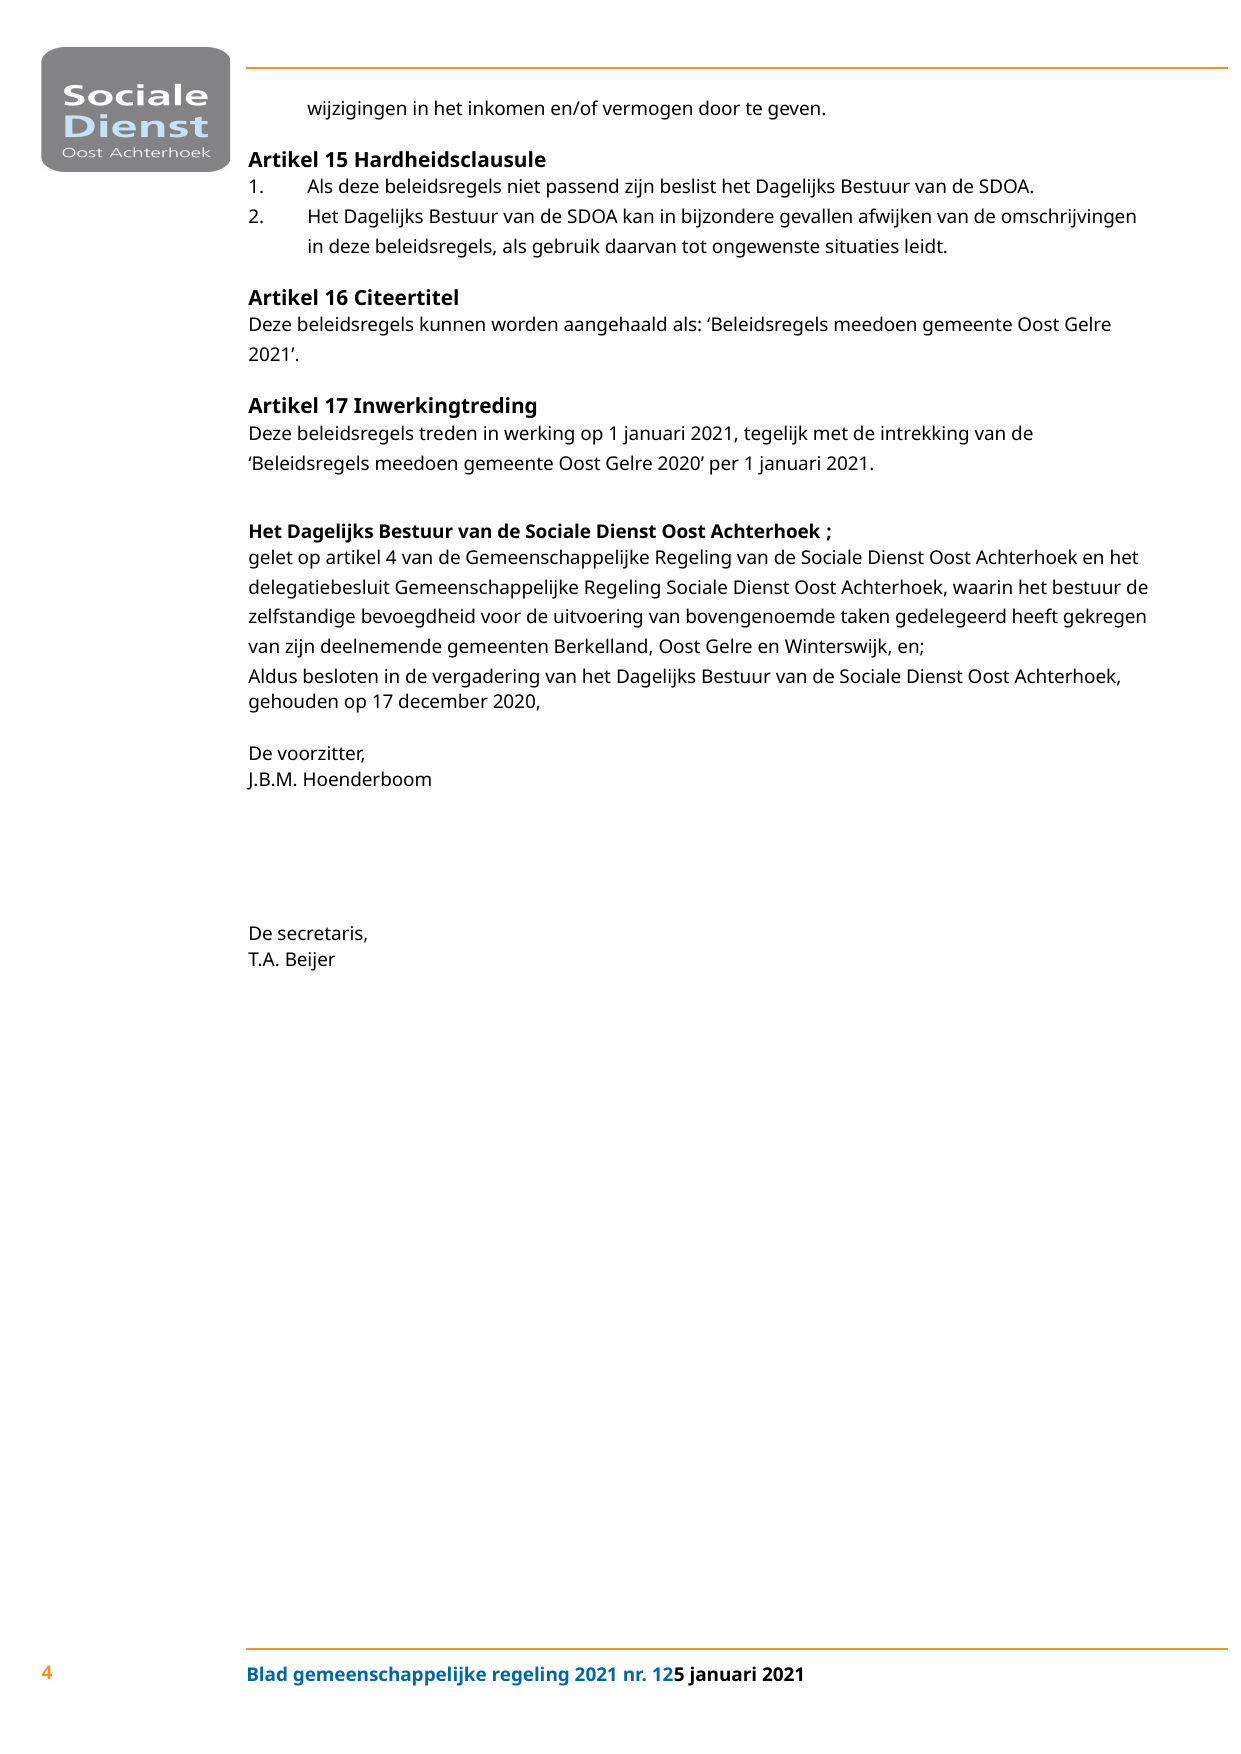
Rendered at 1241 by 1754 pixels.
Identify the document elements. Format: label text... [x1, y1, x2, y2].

text Het Dagelijks Bestuur van de Sociale Dienst Oost Achterhoek ; [248, 516, 1152, 544]
text Artikel 17 Inwerkingtreding [248, 392, 1152, 420]
text Artikel 16 Citeertitel [248, 283, 1152, 312]
list Als deze beleidsregels niet passend zijn beslist het Dagelijks Bestuur van de SDOA. [248, 174, 1152, 199]
text Artikel 15 Hardheidsclausule [248, 145, 1152, 174]
text Aldus besloten in de vergadering van het Dagelijks Bestuur van de Sociale Dienst Oost Achterhoek, gehouden op 17 december 2020, [248, 663, 1152, 714]
text De secretaris, [248, 920, 1152, 946]
text Deze beleidsregels kunnen worden aangehaald als: ‘Beleidsregels meedoen gemeente Oost Gelre 2021’. [248, 312, 1152, 367]
text Deze beleidsregels treden in werking op 1 januari 2021, tegelijk met de intrekking van de ‘Beleidsregels meedoen gemeente Oost Gelre 2020’ per 1 januari 2021. [248, 420, 1152, 475]
text gelet op artikel 4 van de Gemeenschappelijke Regeling van de Sociale Dienst Oost Achterhoek en het delegatiebesluit Gemeenschappelijke Regeling Sociale Dienst Oost Achterhoek, waarin het bestuur de zelfstandige bevoegdheid voor de uitvoering van bovengenoemde taken gedelegeerd heeft gekregen van zijn deelnemende gemeenten Berkelland, Oost Gelre en Winterswijk, en; [248, 544, 1152, 659]
text J.B.M. Hoenderboom [248, 766, 1152, 792]
picture [41, 47, 231, 172]
list Het Dagelijks Bestuur van de SDOA kan in bijzondere gevallen afwijken van de omschrijvingen in deze beleidsregels, als gebruik daarvan tot ongewenste situaties leidt. [248, 203, 1152, 258]
list wijzigingen in het inkomen en/of vermogen door te geven. [248, 95, 1152, 121]
text De voorzitter, [248, 740, 1152, 766]
text T.A. Beijer [248, 946, 1152, 972]
